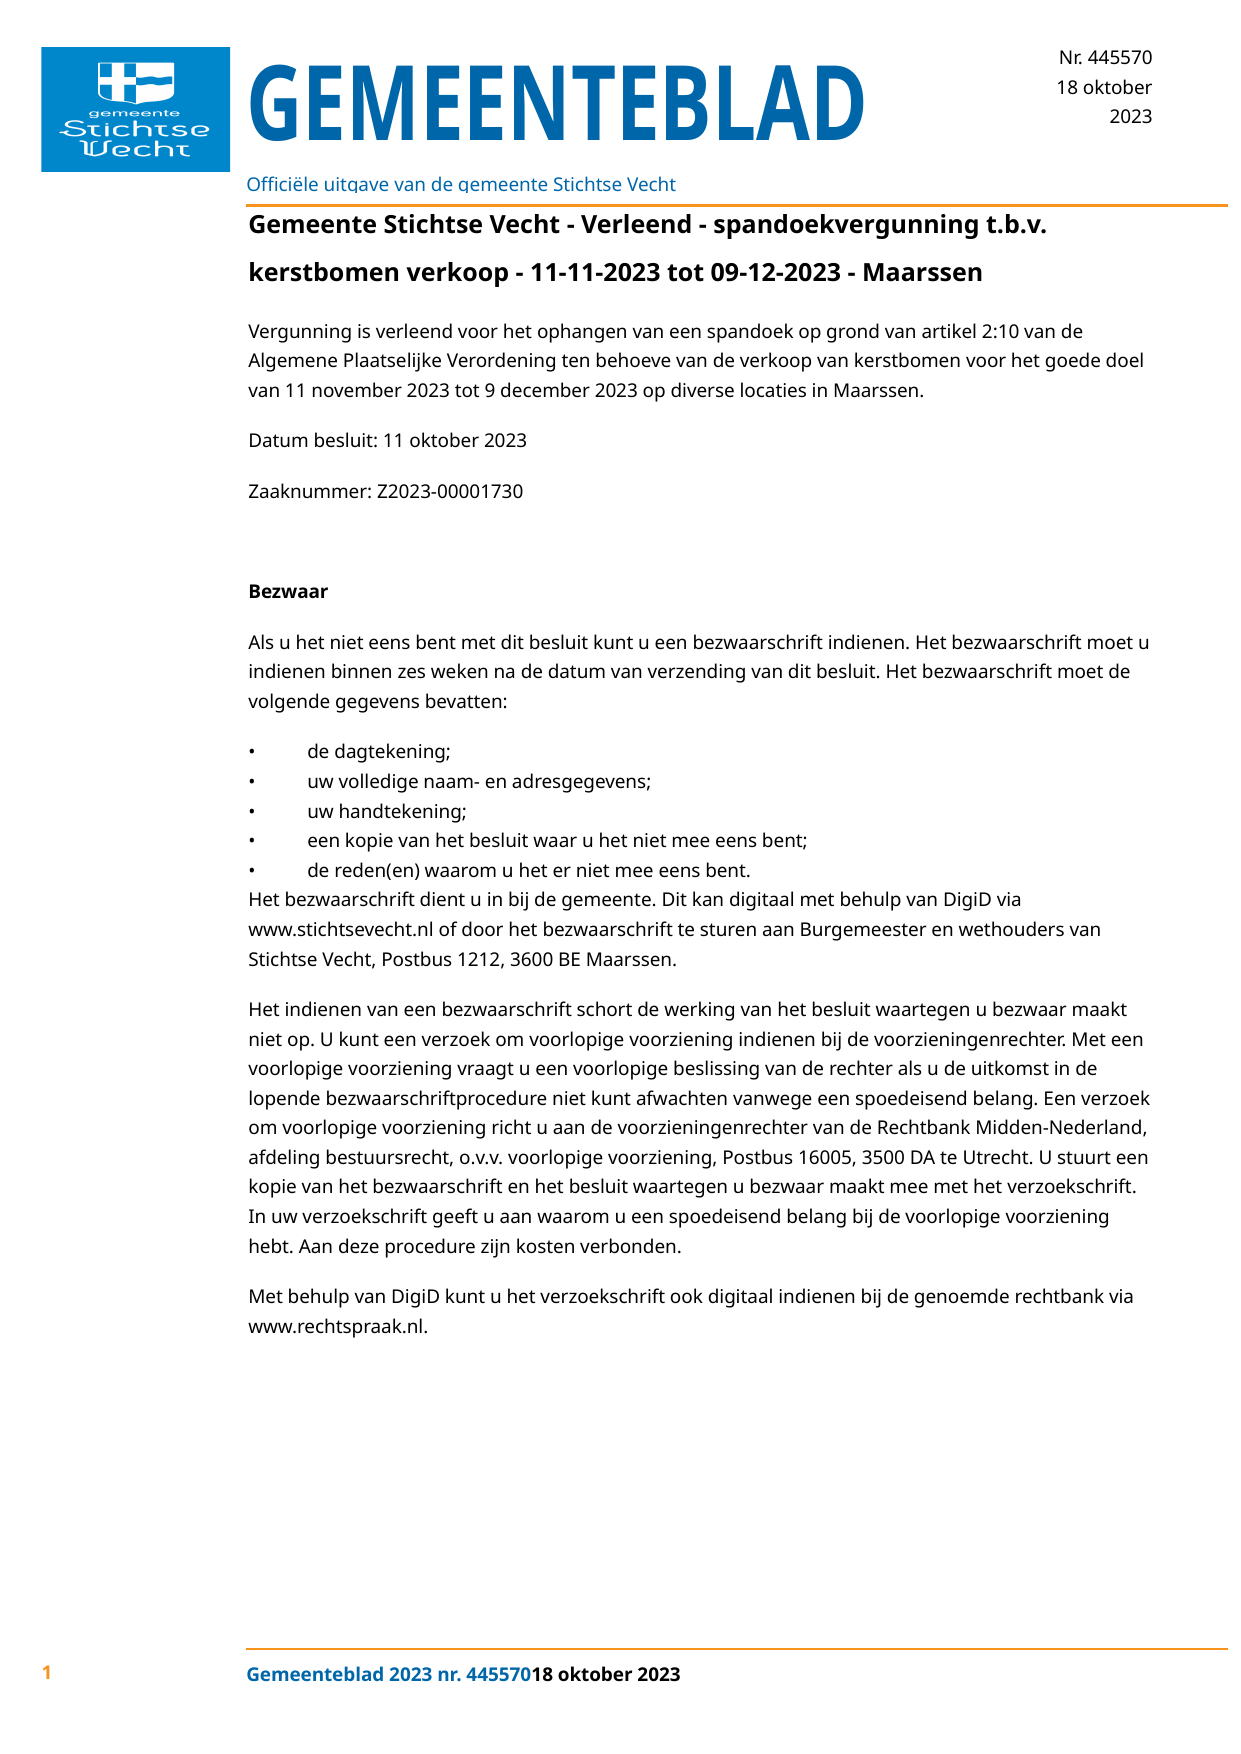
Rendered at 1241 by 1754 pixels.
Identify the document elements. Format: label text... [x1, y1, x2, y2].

list de dagtekening; [248, 739, 1152, 764]
text Bezwaar [248, 579, 1152, 604]
text Het indienen van een bezwaarschrift schort de werking van het besluit waartegen u bezwaar maakt niet op. U kunt een verzoek om voorlopige voorziening indienen bij de voorzieningenrechter. Met een voorlopige voorziening vraagt u een voorlopige beslissing van de rechter als u de uitkomst in de lopende bezwaarschriftprocedure niet kunt afwachten vanwege een spoedeisend belang. Een verzoek om voorlopige voorziening richt u aan de voorzieningenrechter van de Rechtbank Midden-Nederland, afdeling bestuursrecht, o.v.v. voorlopige voorziening, Postbus 16005, 3500 DA te Utrecht. U stuurt een kopie van het bezwaarschrift en het besluit waartegen u bezwaar maakt mee met het verzoekschrift. In uw verzoekschrift geeft u aan waarom u een spoedeisend belang bij de voorlopige voorziening hebt. Aan deze procedure zijn kosten verbonden. [248, 996, 1152, 1259]
text Met behulp van DigiD kunt u het verzoekschrift ook digitaal indienen bij de genoemde rechtbank via www.rechtspraak.nl. [248, 1283, 1152, 1339]
list uw handtekening; [248, 798, 1152, 824]
text Als u het niet eens bent met dit besluit kunt u een bezwaarschrift indienen. Het bezwaarschrift moet u indienen binnen zes weken na de datum van verzending van dit besluit. Het bezwaarschrift moet de volgende gegevens bevatten: [248, 629, 1152, 714]
list een kopie van het besluit waar u het niet mee eens bent; [248, 827, 1152, 853]
list uw volledige naam- en adresgegevens; [248, 768, 1152, 794]
list de reden(en) waarom u het er niet mee eens bent. [248, 857, 1152, 883]
text Datum besluit: 11 oktober 2023 [248, 427, 1152, 453]
text Zaaknummer: Z2023-00001730 [248, 478, 1152, 504]
picture [99, 63, 135, 101]
text Het bezwaarschrift dient u in bij de gemeente. Dit kan digitaal met behulp van DigiD via www.stichtsevecht.nl of door het bezwaarschrift te sturen aan Burgemeester en wethouders van Stichtse Vecht, Postbus 1212, 3600 BE Maarssen. [248, 887, 1152, 972]
text Vergunning is verleend voor het ophangen van een spandoek op grond van artikel 2:10 van de Algemene Plaatselijke Verordening ten behoeve van de verkoop van kerstbomen voor het goede doel van 11 november 2023 tot 9 december 2023 op diverse locaties in Maarssen. [248, 318, 1152, 403]
text Gemeente Stichtse Vecht - Verleend - spandoekvergunning t.b.v. kerstbomen verkoop - 11-11-2023 tot 09-12-2023 - Maarssen [248, 207, 1152, 288]
picture [137, 63, 174, 103]
